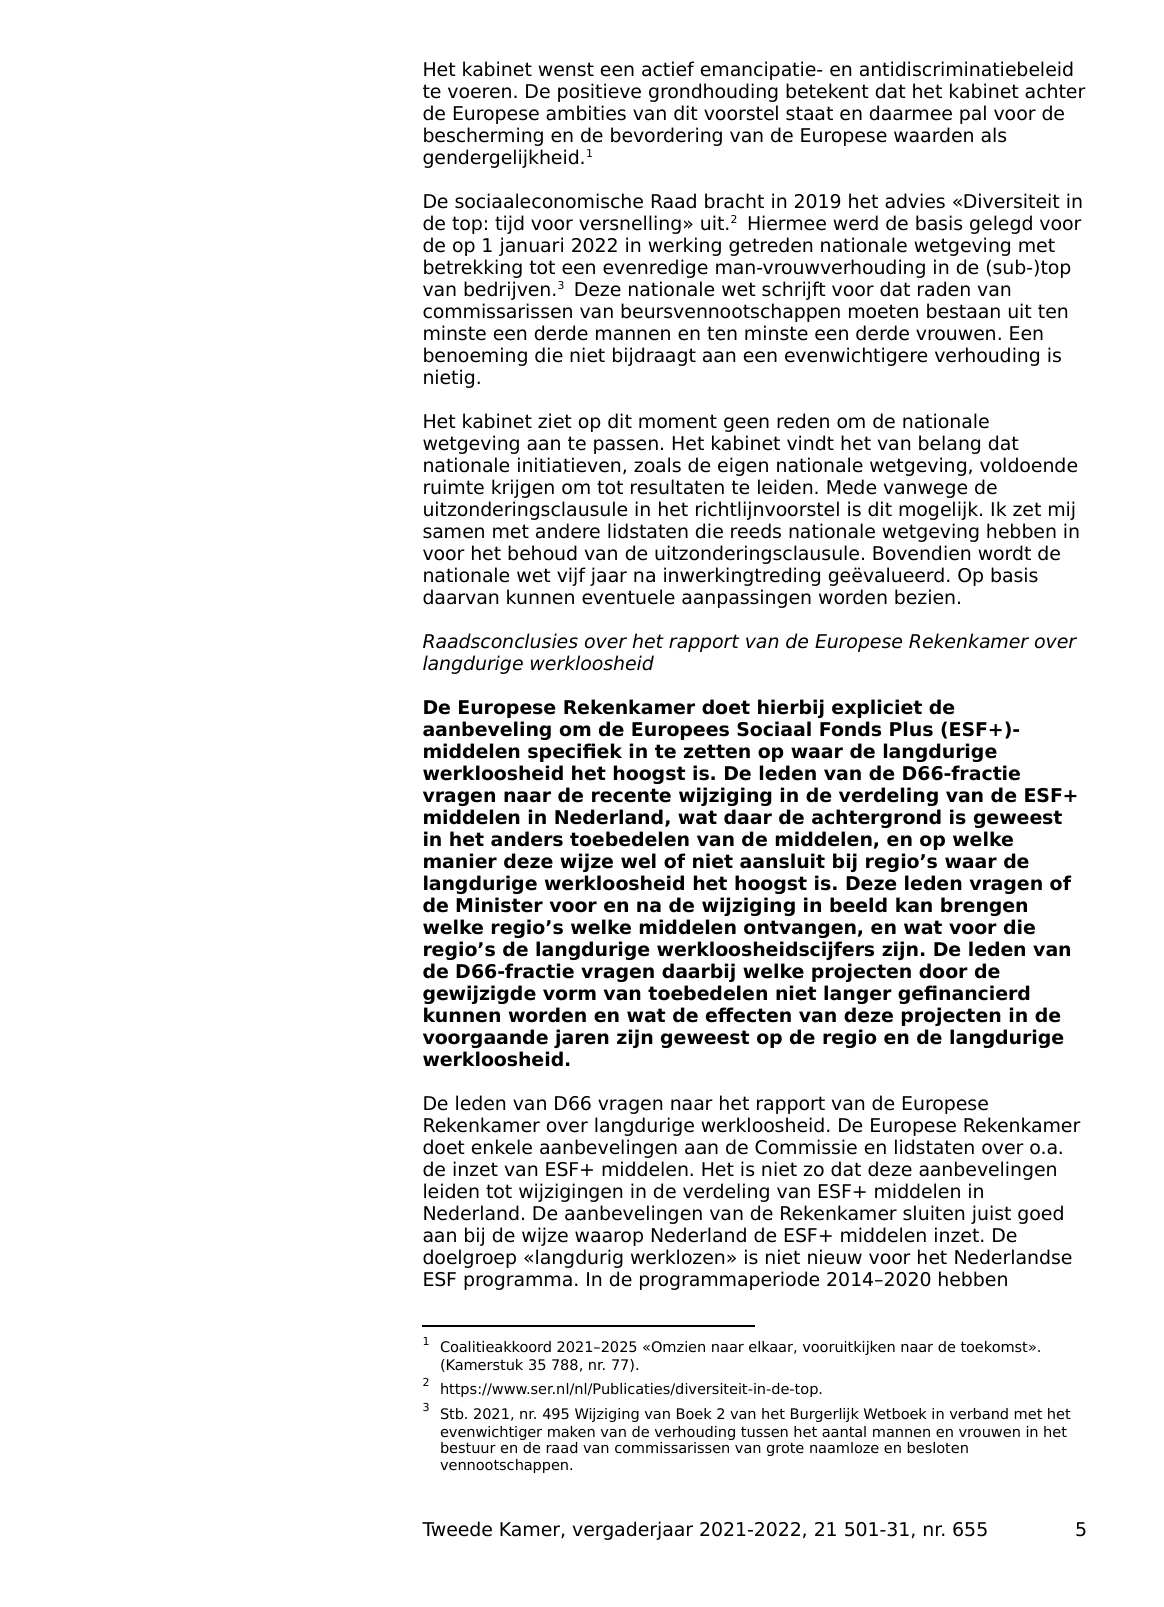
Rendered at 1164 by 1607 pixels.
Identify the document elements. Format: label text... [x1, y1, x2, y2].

text Coalitieakkoord 2021–2025 «Omzien naar elkaar, vooruitkijken naar de toekomst». (Kamerstuk 35 788, nr. 77). [422, 1335, 1087, 1374]
text De leden van D66 vragen naar het rapport van de Europese Rekenkamer over langdurige werkloosheid. De Europese Rekenkamer doet enkele aanbevelingen aan de Commissie en lidstaten over o.a. de inzet van ESF+ middelen. Het is niet zo dat deze aanbevelingen leiden tot wijzigingen in de verdeling van ESF+ middelen in Nederland. De aanbevelingen van de Rekenkamer sluiten juist goed aan bij de wijze waarop Nederland de ESF+ middelen inzet. De doelgroep «langdurig werklozen» is niet nieuw voor het Nederlandse ESF programma. In de programmaperiode 2014–2020 hebben [422, 1093, 1087, 1291]
text De Europese Rekenkamer doet hierbij expliciet de aanbeveling om de Europees Sociaal Fonds Plus (ESF+)-middelen specifiek in te zetten op waar de langdurige werkloosheid het hoogst is. De leden van de D66-fractie vragen naar de recente wijziging in de verdeling van de ESF+ middelen in Nederland, wat daar de achtergrond is geweest in het anders toebedelen van de middelen, en op welke manier deze wijze wel of niet aansluit bij regio’s waar de langdurige werkloosheid het hoogst is. Deze leden vragen of de Minister voor en na de wijziging in beeld kan brengen welke regio’s welke middelen ontvangen, en wat voor die regio’s de langdurige werkloosheidscijfers zijn. De leden van de D66-fractie vragen daarbij welke projecten door de gewijzigde vorm van toebedelen niet langer gefinancierd kunnen worden en wat de effecten van deze projecten in de voorgaande jaren zijn geweest op de regio en de langdurige werkloosheid. [422, 697, 1087, 1071]
text De sociaaleconomische Raad bracht in 2019 het advies «Diversiteit in de top: tijd voor versnelling» uit. Hiermee werd de basis gelegd voor de op 1 januari 2022 in werking getreden nationale wetgeving met betrekking tot een evenredige man-vrouwverhouding in de (sub-)top van bedrijven. Deze nationale wet schrijft voor dat raden van commissarissen van beursvennootschappen moeten bestaan uit ten minste een derde mannen en ten minste een derde vrouwen. Een benoeming die niet bijdraagt aan een evenwichtigere verhouding is nietig. [422, 191, 1087, 389]
text https://www.ser.nl/nl/Publicaties/diversiteit-in-de-top. [422, 1377, 1087, 1399]
subtitle Raadsconclusies over het rapport van de Europese Rekenkamer over langdurige werkloosheid [422, 631, 1087, 675]
text Het kabinet ziet op dit moment geen reden om de nationale wetgeving aan te passen. Het kabinet vindt het van belang dat nationale initiatieven, zoals de eigen nationale wetgeving, voldoende ruimte krijgen om tot resultaten te leiden. Mede vanwege de uitzonderingsclausule in het richtlijnvoorstel is dit mogelijk. Ik zet mij samen met andere lidstaten die reeds nationale wetgeving hebben in voor het behoud van de uitzonderingsclausule. Bovendien wordt de nationale wet vijf jaar na inwerkingtreding geëvalueerd. Op basis daarvan kunnen eventuele aanpassingen worden bezien. [422, 411, 1087, 609]
text Het kabinet wenst een actief emancipatie- en antidiscriminatiebeleid te voeren. De positieve grondhouding betekent dat het kabinet achter de Europese ambities van dit voorstel staat en daarmee pal voor de bescherming en de bevordering van de Europese waarden als gendergelijkheid. [422, 59, 1087, 169]
text Stb. 2021, nr. 495 Wijziging van Boek 2 van het Burgerlijk Wetboek in verband met het evenwichtiger maken van de verhouding tussen het aantal mannen en vrouwen in het bestuur en de raad van commissarissen van grote naamloze en besloten vennootschappen. [422, 1402, 1087, 1474]
